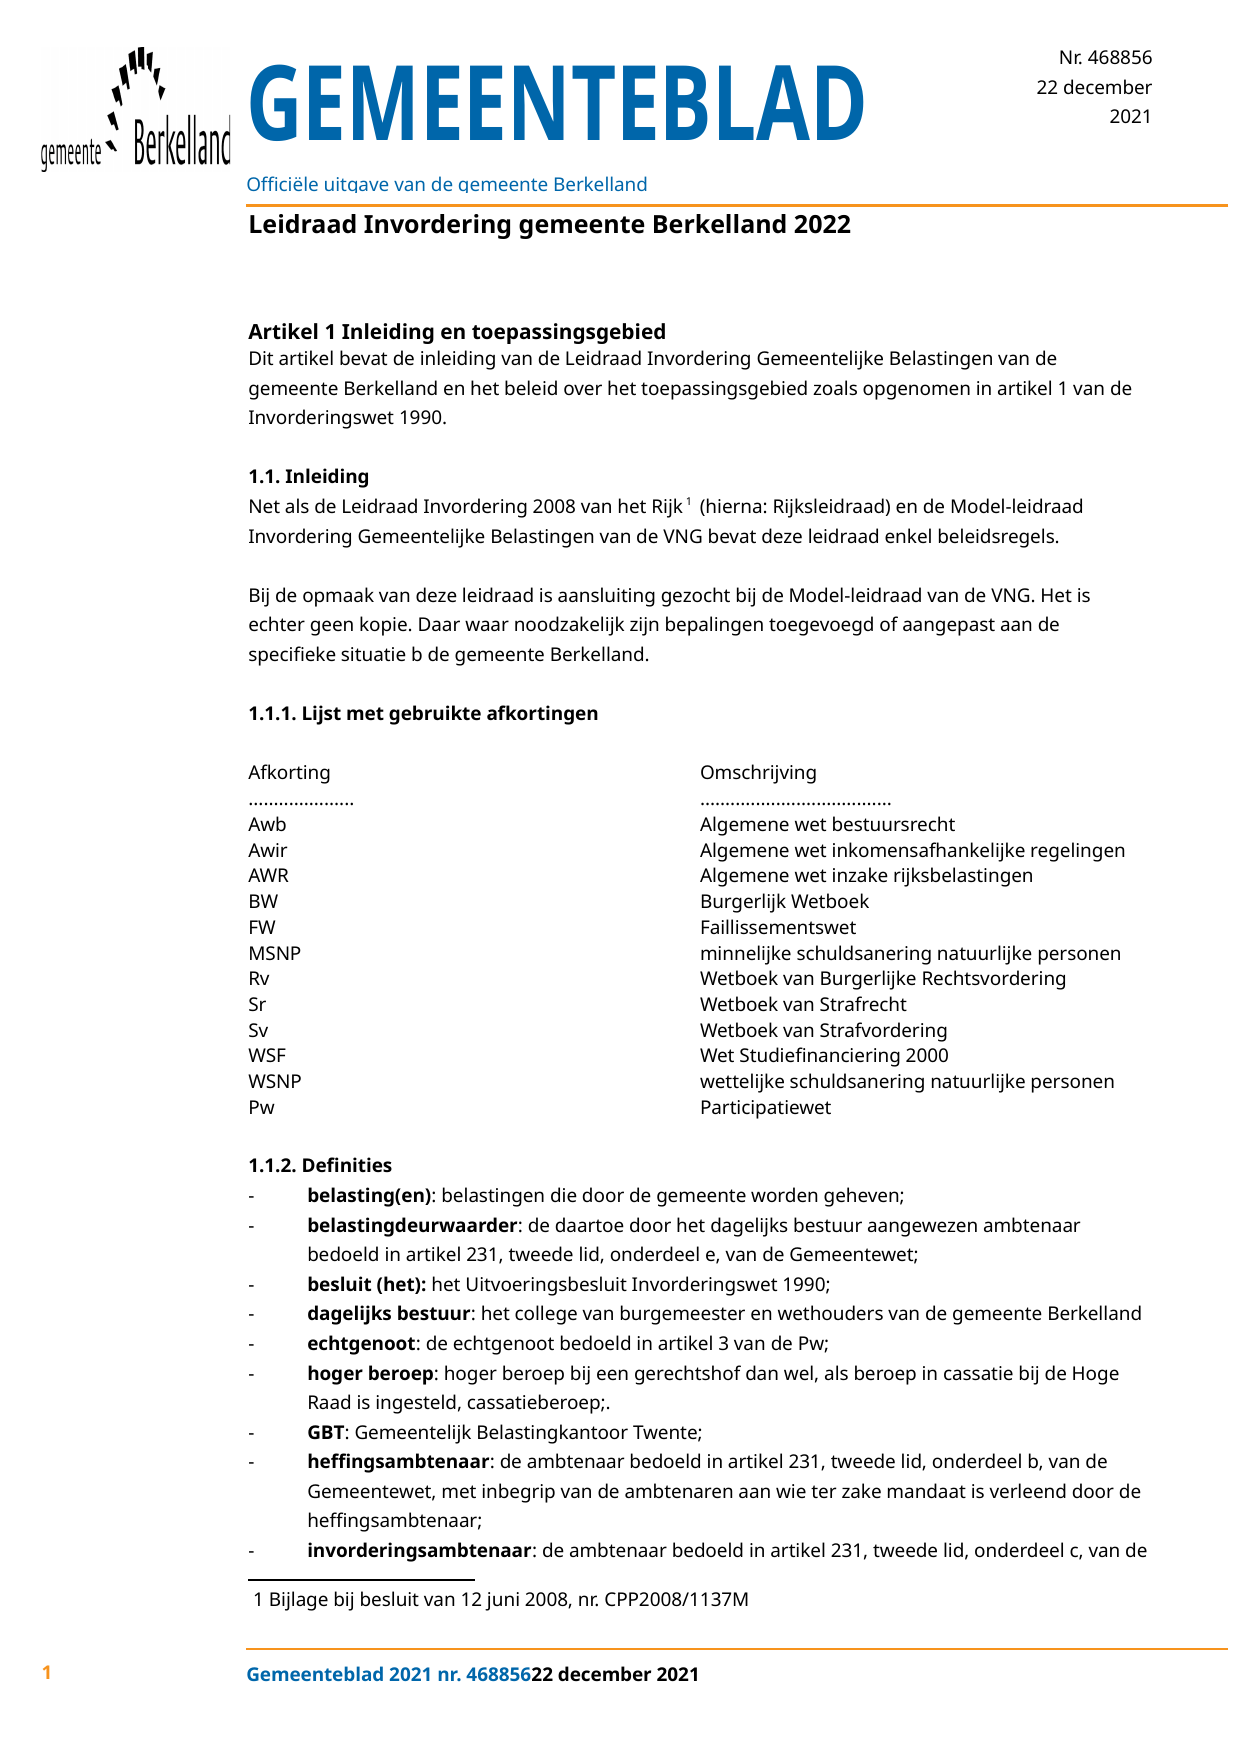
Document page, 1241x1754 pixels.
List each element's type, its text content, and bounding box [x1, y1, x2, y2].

table_cell BW [248, 888, 700, 914]
table_cell Sv [248, 1017, 700, 1043]
table_cell Wetboek van Strafrecht [700, 991, 1152, 1017]
list besluit (het): het Uitvoeringsbesluit Invorderingswet 1990; [248, 1271, 1152, 1297]
table_cell Sr [248, 991, 700, 1017]
table_cell Algemene wet inzake rijksbelastingen [700, 863, 1152, 888]
table_cell Awir [248, 837, 700, 862]
text Leidraad Invordering gemeente Berkelland 2022 [248, 207, 1152, 241]
text Dit artikel bevat de inleiding van de Leidraad Invordering Gemeentelijke Belastingen van de gemeente Berkelland en het beleid over het toepassingsgebied zoals opgenomen in artikel 1 van de Invorderingswet 1990. [248, 345, 1152, 430]
table_cell Awb [248, 811, 700, 837]
list dagelijks bestuur: het college van burgemeester en wethouders van de gemeente Berkelland [248, 1301, 1152, 1326]
text Net als de Leidraad Invordering 2008 van het Rijk (hierna: Rijksleidraad) en de Model-leidraad Invordering Gemeentelijke Belastingen van de VNG bevat deze leidraad enkel beleidsregels. [248, 493, 1152, 548]
table_cell Algemene wet inkomensafhankelijke regelingen [700, 837, 1152, 862]
text 1.1.2. Definities [248, 1153, 1152, 1178]
list invorderingsambtenaar: de ambtenaar bedoeld in artikel 231, tweede lid, onderdeel c, van de [248, 1537, 1152, 1563]
list echtgenoot: de echtgenoot bedoeld in artikel 3 van de Pw; [248, 1330, 1152, 1356]
table_cell WSNP [248, 1068, 700, 1094]
table_cell ..................... [248, 785, 700, 811]
table_cell minnelijke schuldsanering natuurlijke personen [700, 940, 1152, 965]
table_cell Rv [248, 965, 700, 991]
list belasting(en): belastingen die door de gemeente worden geheven; [248, 1182, 1152, 1208]
table_cell Wetboek van Burgerlijke Rechtsvordering [700, 965, 1152, 991]
text Bijlage bij besluit van 12 juni 2008, nr. CPP2008/1137M [248, 1586, 1152, 1612]
table_cell Participatiewet [700, 1094, 1152, 1120]
list hoger beroep: hoger beroep bij een gerechtshof dan wel, als beroep in cassatie bij de Hoge Raad is ingesteld, cassatieberoep;. [248, 1360, 1152, 1415]
table_cell ...................................... [700, 785, 1152, 811]
table_header Afkorting [248, 760, 700, 785]
table_cell Burgerlijk Wetboek [700, 888, 1152, 914]
text Artikel 1 Inleiding en toepassingsgebied [248, 317, 1152, 345]
text 1.1. Inleiding [248, 464, 1152, 489]
list GBT: Gemeentelijk Belastingkantoor Twente; [248, 1419, 1152, 1444]
text 1.1.1. Lijst met gebruikte afkortingen [248, 700, 1152, 726]
table_cell Pw [248, 1094, 700, 1120]
list belastingdeurwaarder: de daartoe door het dagelijks bestuur aangewezen ambtenaar bedoeld in artikel 231, tweede lid, onderdeel e, van de Gemeentewet; [248, 1212, 1152, 1267]
table_cell MSNP [248, 940, 700, 965]
table_cell FW [248, 914, 700, 940]
picture [41, 47, 231, 172]
table_cell Wetboek van Strafvordering [700, 1017, 1152, 1043]
table_header Omschrijving [700, 760, 1152, 785]
table_cell Wet Studiefinanciering 2000 [700, 1043, 1152, 1068]
table_cell Faillissementswet [700, 914, 1152, 940]
text Bij de opmaak van deze leidraad is aansluiting gezocht bij de Model-leidraad van de VNG. Het is echter geen kopie. Daar waar noodzakelijk zijn bepalingen toegevoegd of aangepast aan de specifieke situatie b de gemeente Berkelland. [248, 582, 1152, 667]
list heffingsambtenaar: de ambtenaar bedoeld in artikel 231, tweede lid, onderdeel b, van de Gemeentewet, met inbegrip van de ambtenaren aan wie ter zake mandaat is verleend door de heffingsambtenaar; [248, 1448, 1152, 1533]
table_cell WSF [248, 1043, 700, 1068]
table_cell AWR [248, 863, 700, 888]
table_cell Algemene wet bestuursrecht [700, 811, 1152, 837]
table_cell wettelijke schuldsanering natuurlijke personen [700, 1068, 1152, 1094]
